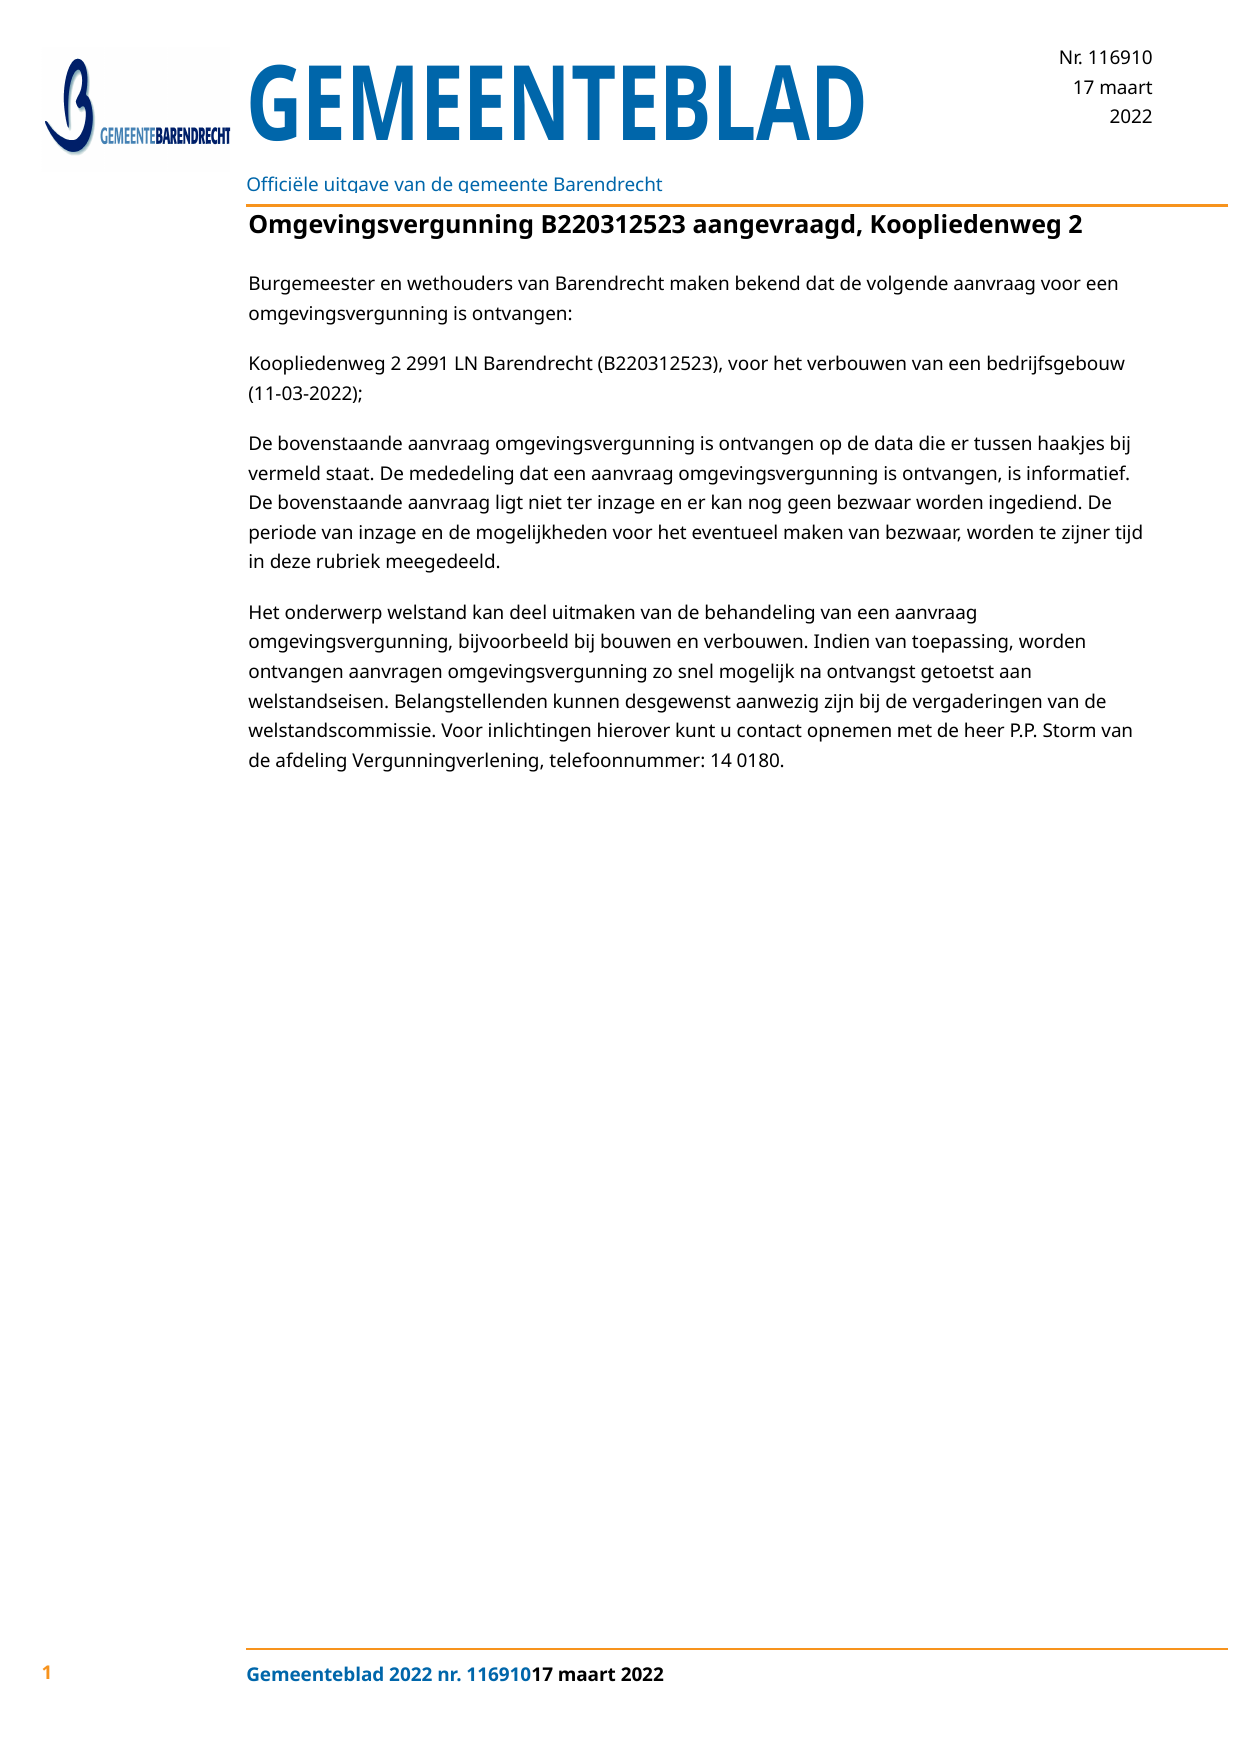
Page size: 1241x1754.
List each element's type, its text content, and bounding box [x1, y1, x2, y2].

text Het onderwerp welstand kan deel uitmaken van de behandeling van een aanvraag omgevingsvergunning, bijvoorbeeld bij bouwen en verbouwen. Indien van toepassing, worden ontvangen aanvragen omgevingsvergunning zo snel mogelijk na ontvangst getoetst aan welstandseisen. Belangstellenden kunnen desgewenst aanwezig zijn bij de vergaderingen van de welstandscommissie. Voor inlichtingen hierover kunt u contact opnemen met de heer P.P. Storm van de afdeling Vergunningverlening, telefoonnummer: 14 0180. [248, 599, 1152, 773]
picture [41, 47, 231, 172]
text Omgevingsvergunning B220312523 aangevraagd, Koopliedenweg 2 [248, 207, 1152, 241]
text De bovenstaande aanvraag omgevingsvergunning is ontvangen op de data die er tussen haakjes bij vermeld staat. De mededeling dat een aanvraag omgevingsvergunning is ontvangen, is informatief. De bovenstaande aanvraag ligt niet ter inzage en er kan nog geen bezwaar worden ingediend. De periode van inzage en de mogelijkheden voor het eventueel maken van bezwaar, worden te zijner tijd in deze rubriek meegedeeld. [248, 430, 1152, 574]
text Burgemeester en wethouders van Barendrecht maken bekend dat de volgende aanvraag voor een omgevingsvergunning is ontvangen: [248, 270, 1152, 326]
text Koopliedenweg 2 2991 LN Barendrecht (B220312523), voor het verbouwen van een bedrijfsgebouw (11-03-2022); [248, 350, 1152, 406]
